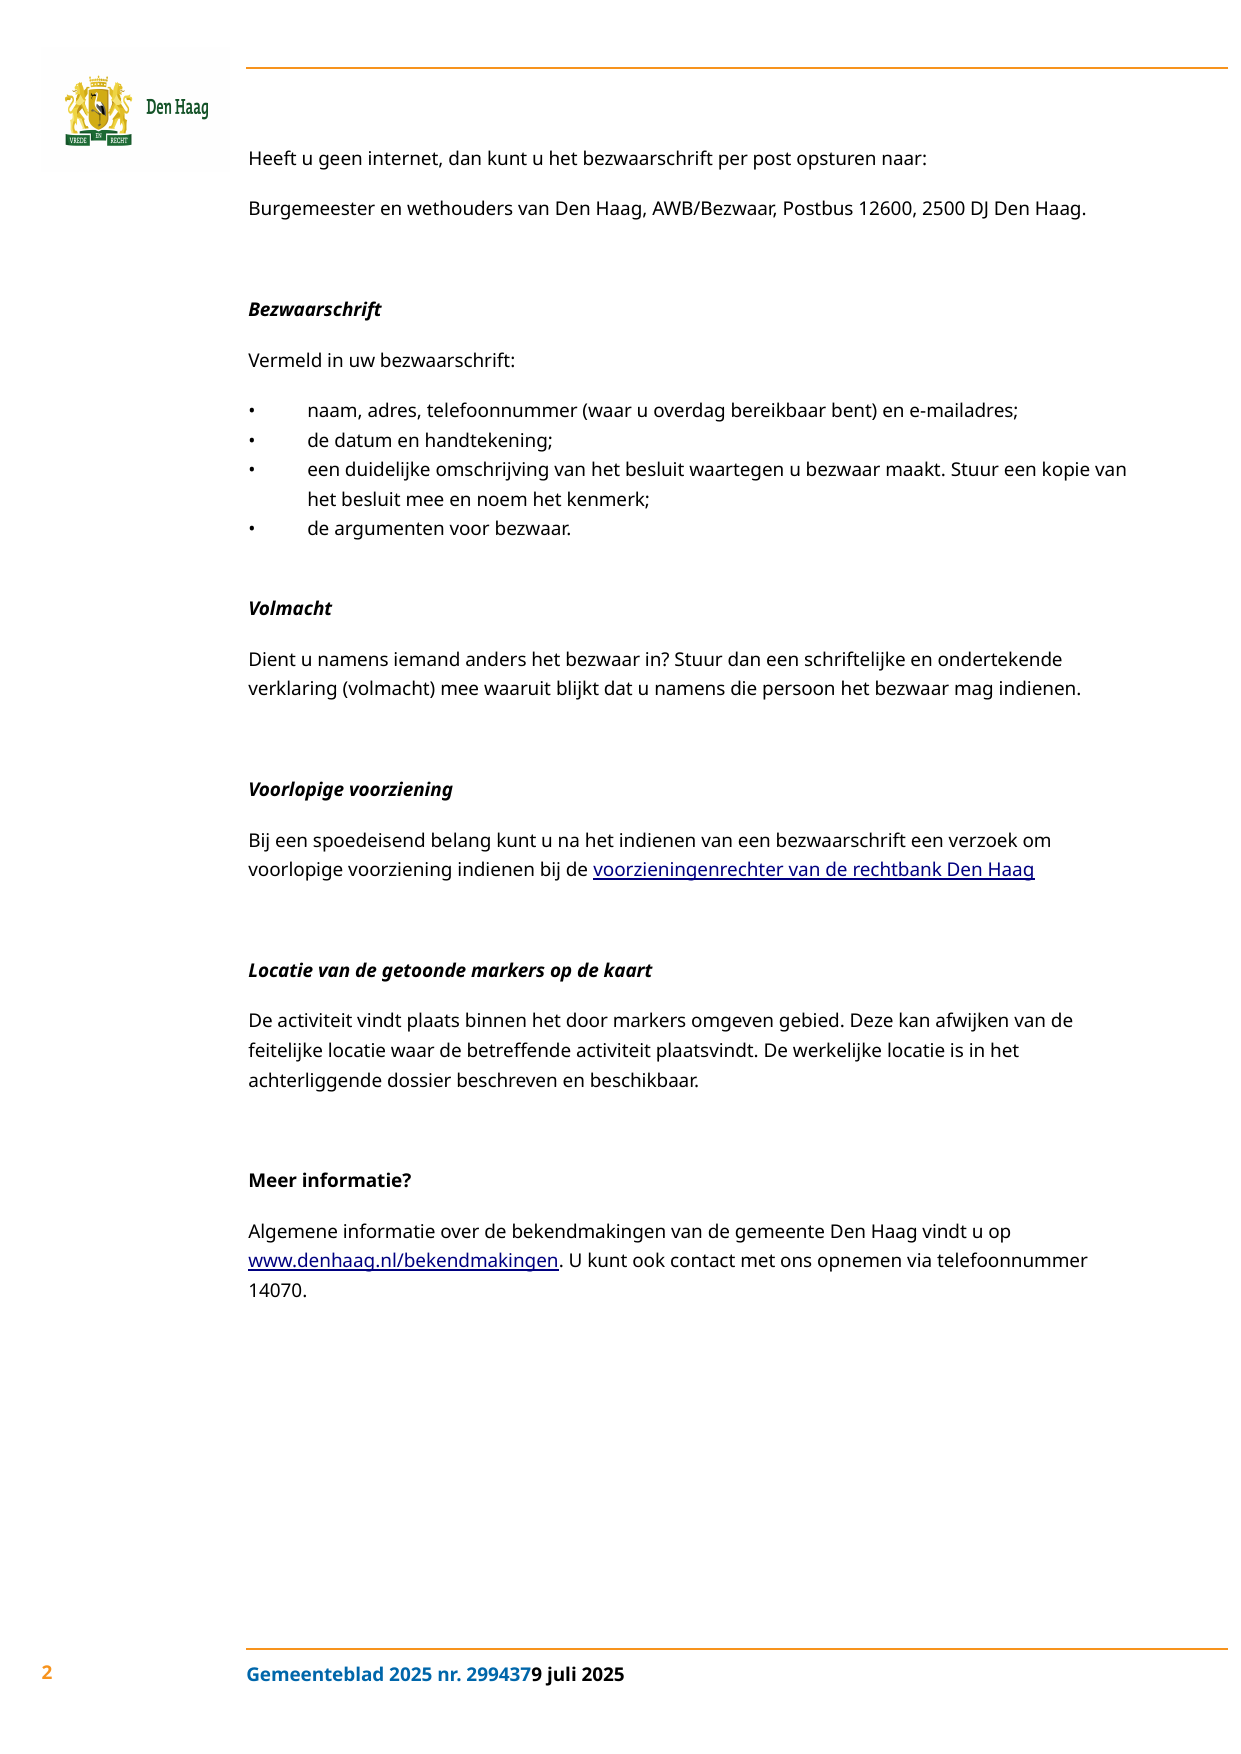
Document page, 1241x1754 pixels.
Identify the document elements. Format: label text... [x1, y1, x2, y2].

text Volmacht [248, 596, 1152, 621]
list naam, adres, telefoonnummer (waar u overdag bereikbaar bent) en e-mailadres; [248, 397, 1152, 423]
text Voorlopige voorziening [248, 776, 1152, 802]
text Locatie van de getoonde markers op de kaart [248, 957, 1152, 983]
list de argumenten voor bezwaar. [248, 516, 1152, 541]
text Dient u namens iemand anders het bezwaar in? Stuur dan een schriftelijke en ondertekende verklaring (volmacht) mee waaruit blijkt dat u namens die persoon het bezwaar mag indienen. [248, 646, 1152, 701]
text Bezwaarschrift [248, 296, 1152, 322]
list de datum en handtekening; [248, 427, 1152, 453]
text Bij een spoedeisend belang kunt u na het indienen van een bezwaarschrift een verzoek om voorlopige voorziening indienen bij de voorzieningenrechter van de rechtbank Den Haag [248, 827, 1152, 882]
picture [41, 47, 231, 172]
text De activiteit vindt plaats binnen het door markers omgeven gebied. Deze kan afwijken van de feitelijke locatie waar de betreffende activiteit plaatsvindt. De werkelijke locatie is in het achterliggende dossier beschreven en beschikbaar. [248, 1008, 1152, 1093]
text Algemene informatie over de bekendmakingen van de gemeente Den Haag vindt u op www.denhaag.nl/bekendmakingen. U kunt ook contact met ons opnemen via telefoonnummer 14070. [248, 1218, 1152, 1303]
text Heeft u geen internet, dan kunt u het bezwaarschrift per post opsturen naar: [248, 145, 1152, 171]
list een duidelijke omschrijving van het besluit waartegen u bezwaar maakt. Stuur een kopie van het besluit mee en noem het kenmerk; [248, 456, 1152, 512]
text Vermeld in uw bezwaarschrift: [248, 347, 1152, 373]
text Meer informatie? [248, 1168, 1152, 1193]
text Burgemeester en wethouders van Den Haag, AWB/Bezwaar, Postbus 12600, 2500 DJ Den Haag. [248, 196, 1152, 221]
